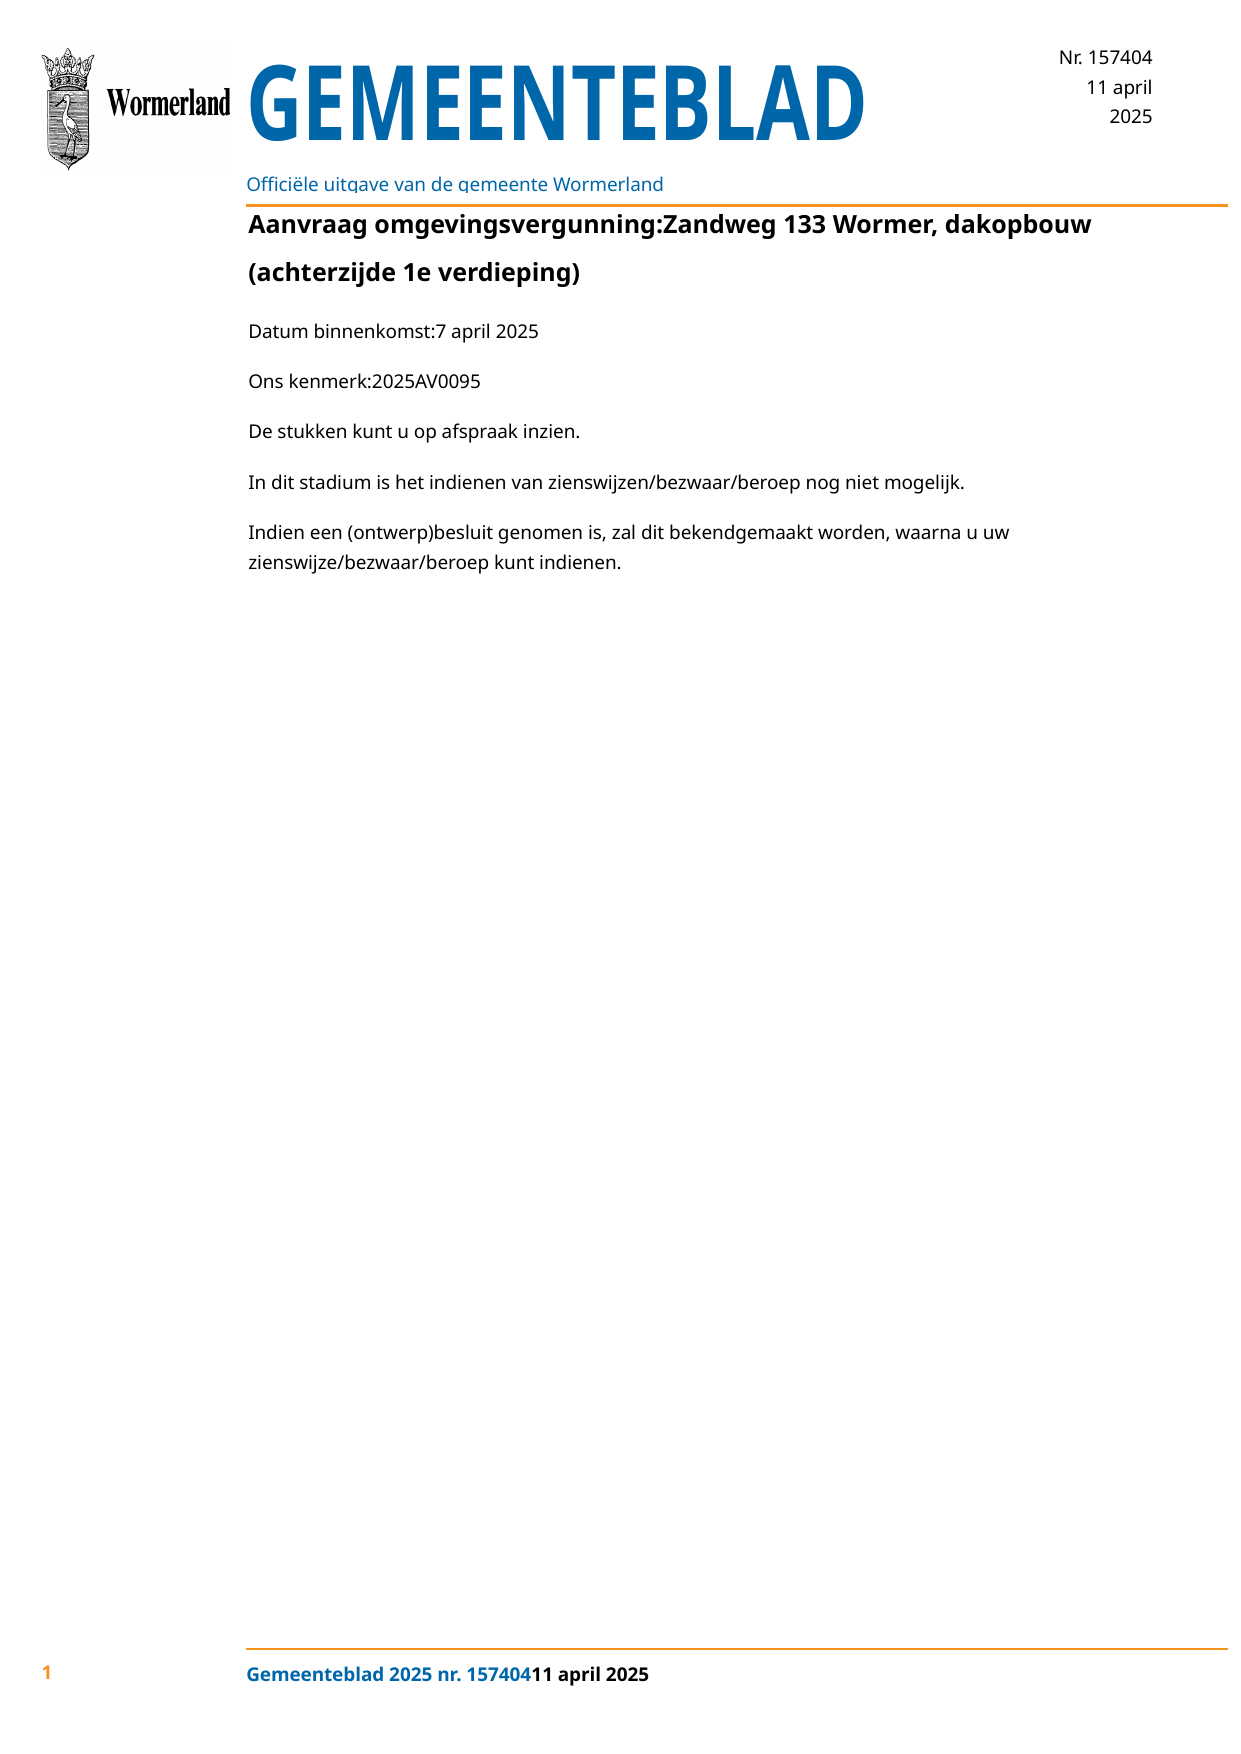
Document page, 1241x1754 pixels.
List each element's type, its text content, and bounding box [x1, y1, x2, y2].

text Datum binnenkomst:7 april 2025 [248, 318, 1152, 344]
text Ons kenmerk:2025AV0095 [248, 368, 1152, 394]
text De stukken kunt u op afspraak inzien. [248, 419, 1152, 444]
text Indien een (ontwerp)besluit genomen is, zal dit bekendgemaakt worden, waarna u uw zienswijze/bezwaar/beroep kunt indienen. [248, 519, 1152, 575]
picture [41, 47, 231, 172]
text In dit stadium is het indienen van zienswijzen/bezwaar/beroep nog niet mogelijk. [248, 469, 1152, 495]
text Aanvraag omgevingsvergunning:Zandweg 133 Wormer, dakopbouw (achterzijde 1e verdieping) [248, 207, 1152, 288]
